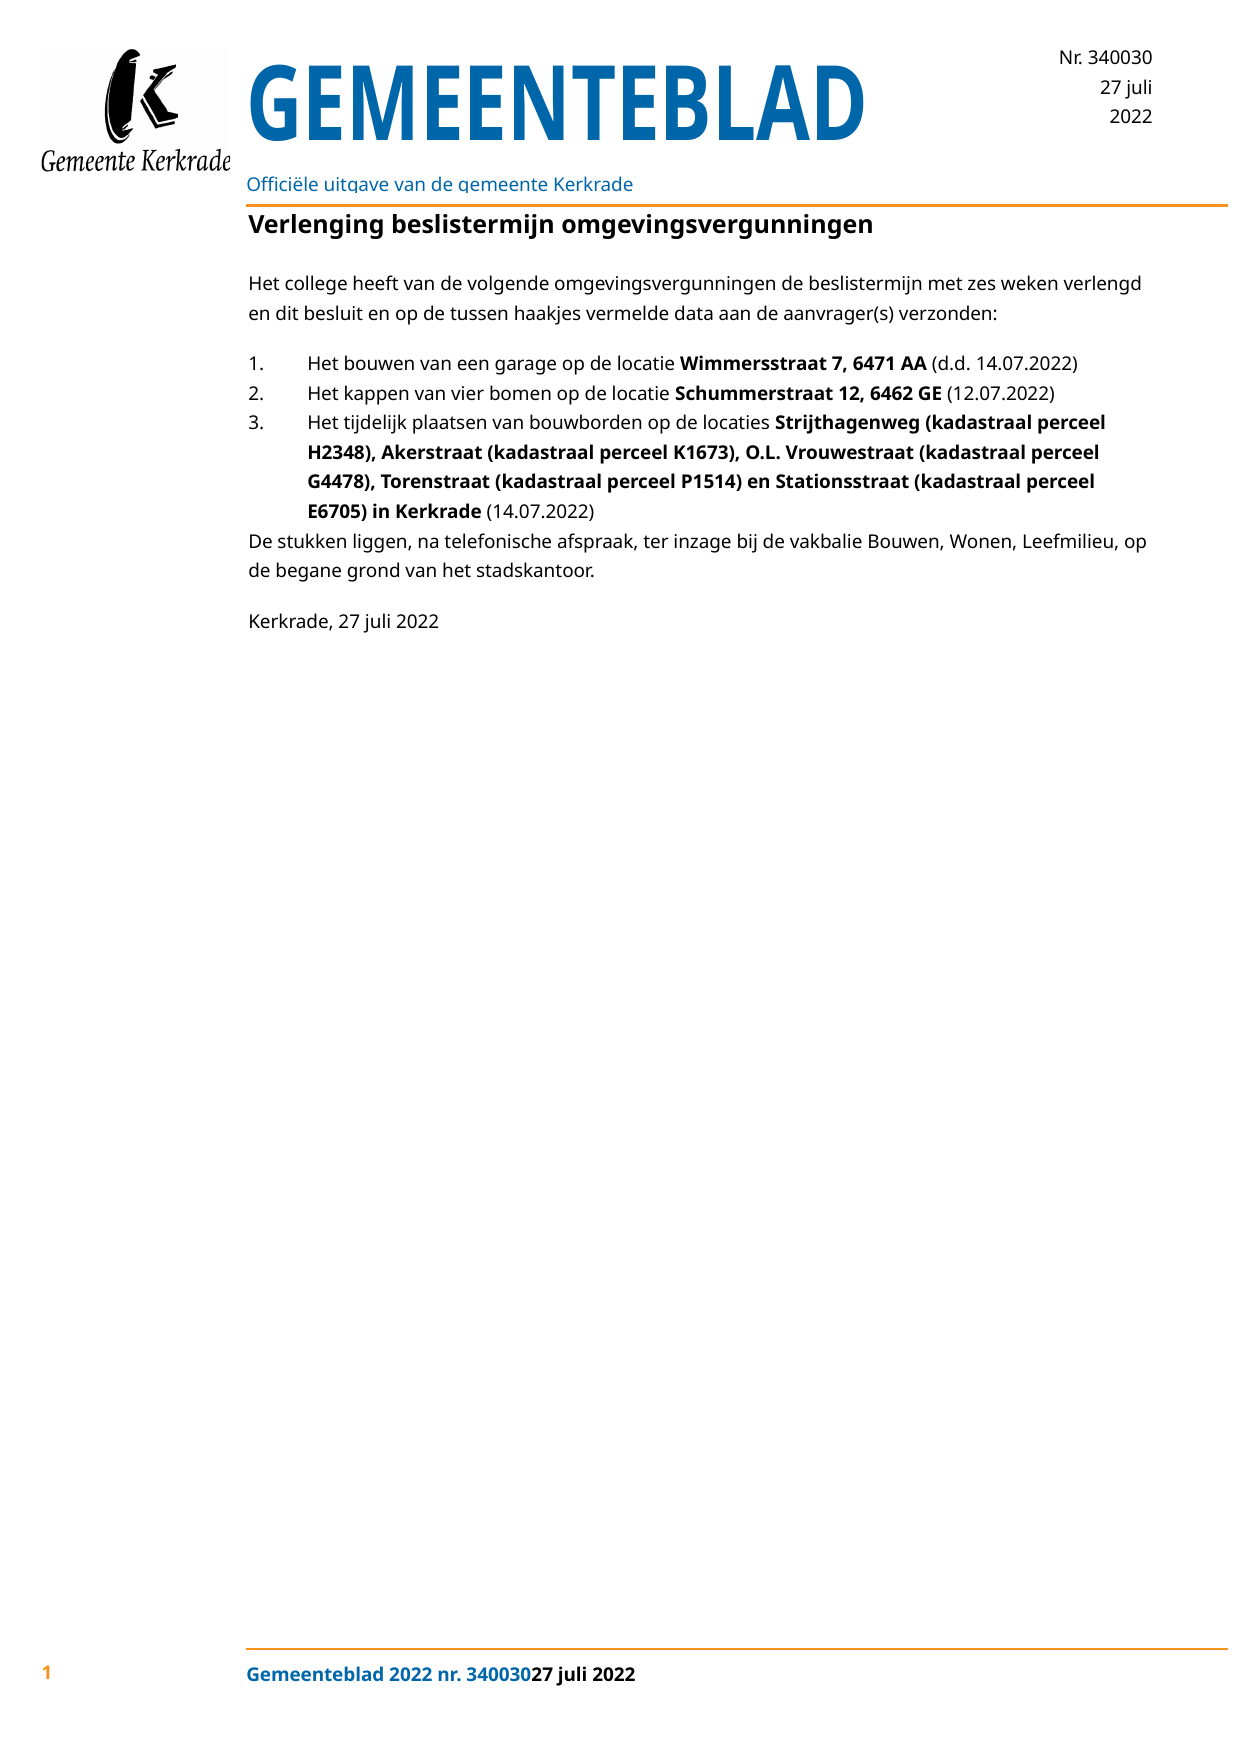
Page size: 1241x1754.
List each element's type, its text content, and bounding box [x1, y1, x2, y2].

list Het kappen van vier bomen op de locatie Schummerstraat 12, 6462 GE (12.07.2022) [248, 380, 1152, 406]
text Het college heeft van de volgende omgevingsvergunningen de beslistermijn met zes weken verlengd en dit besluit en op de tussen haakjes vermelde data aan de aanvrager(s) verzonden: [248, 270, 1152, 326]
list Het tijdelijk plaatsen van bouwborden op de locaties Strijthagenweg (kadastraal perceel H2348), Akerstraat (kadastraal perceel K1673), O.L. Vrouwestraat (kadastraal perceel G4478), Torenstraat (kadastraal perceel P1514) en Stationsstraat (kadastraal perceel E6705) in Kerkrade (14.07.2022) [248, 409, 1152, 524]
list Het bouwen van een garage op de locatie Wimmersstraat 7, 6471 AA (d.d. 14.07.2022) [248, 350, 1152, 376]
text Verlenging beslistermijn omgevingsvergunningen [248, 207, 1152, 241]
text De stukken liggen, na telefonische afspraak, ter inzage bij de vakbalie Bouwen, Wonen, Leefmilieu, op de begane grond van het stadskantoor. [248, 528, 1152, 583]
picture [41, 47, 231, 172]
text Kerkrade, 27 juli 2022 [248, 608, 1152, 633]
